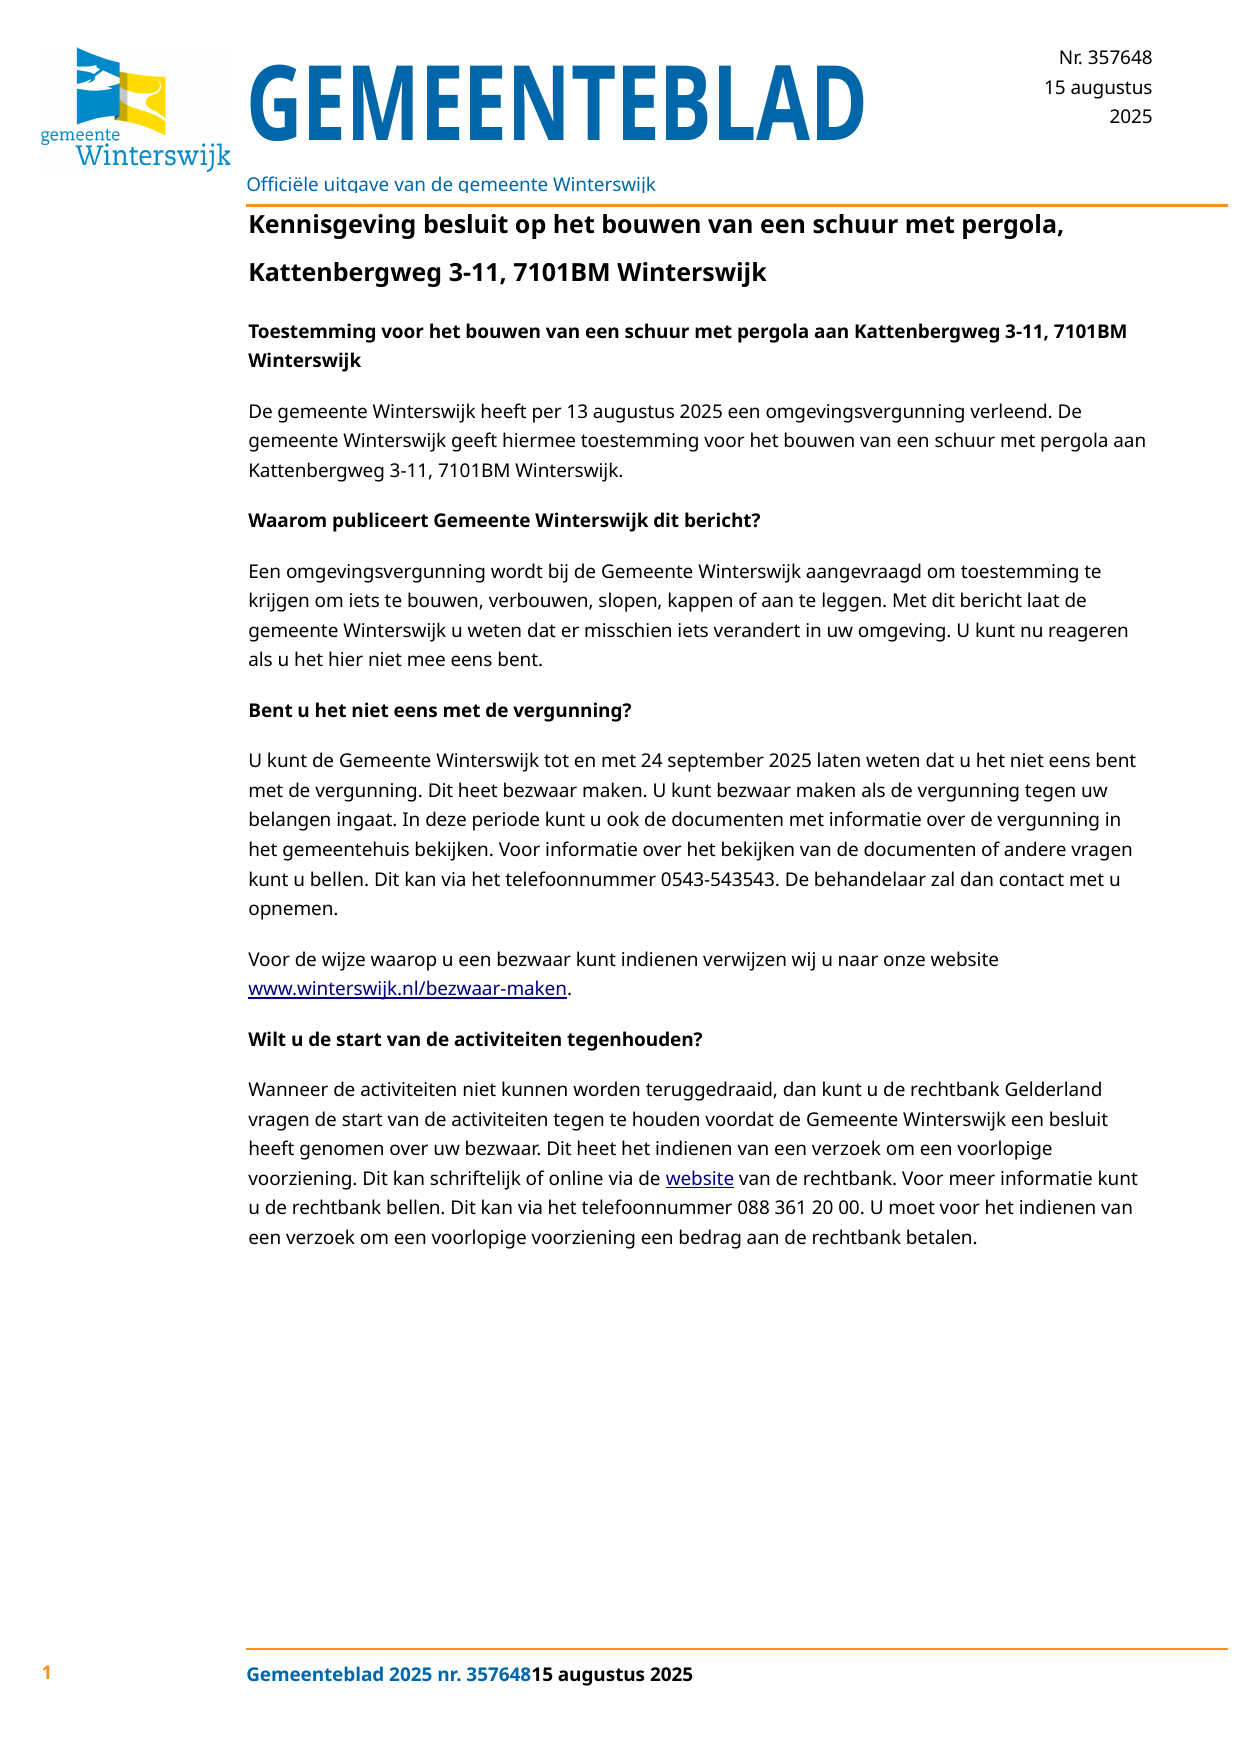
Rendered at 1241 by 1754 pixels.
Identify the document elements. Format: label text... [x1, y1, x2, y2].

text Bent u het niet eens met de vergunning? [248, 697, 1152, 723]
text Een omgevingsvergunning wordt bij de Gemeente Winterswijk aangevraagd om toestemming te krijgen om iets te bouwen, verbouwen, slopen, kappen of aan te leggen. Met dit bericht laat de gemeente Winterswijk u weten dat er misschien iets verandert in uw omgeving. U kunt nu reageren als u het hier niet mee eens bent. [248, 558, 1152, 672]
text De gemeente Winterswijk heeft per 13 augustus 2025 een omgevingsvergunning verleend. De gemeente Winterswijk geeft hiermee toestemming voor het bouwen van een schuur met pergola aan Kattenbergweg 3-11, 7101BM Winterswijk. [248, 398, 1152, 483]
text Voor de wijze waarop u een bezwaar kunt indienen verwijzen wij u naar onze website www.winterswijk.nl/bezwaar-maken. [248, 946, 1152, 1001]
text Kennisgeving besluit op het bouwen van een schuur met pergola, Kattenbergweg 3-11, 7101BM Winterswijk [248, 207, 1152, 288]
text Waarom publiceert Gemeente Winterswijk dit bericht? [248, 507, 1152, 533]
text Toestemming voor het bouwen van een schuur met pergola aan Kattenbergweg 3-11, 7101BM Winterswijk [248, 318, 1152, 373]
text Wanneer de activiteiten niet kunnen worden teruggedraaid, dan kunt u de rechtbank Gelderland vragen de start van de activiteiten tegen te houden voordat de Gemeente Winterswijk een besluit heeft genomen over uw bezwaar. Dit heet het indienen van een verzoek om een voorlopige voorziening. Dit kan schriftelijk of online via de website van de rechtbank. Voor meer informatie kunt u de rechtbank bellen. Dit kan via het telefoonnummer 088 361 20 00. U moet voor het indienen van een verzoek om een voorlopige voorziening een bedrag aan de rechtbank betalen. [248, 1076, 1152, 1250]
picture [41, 47, 231, 172]
picture [225, 153, 231, 162]
text U kunt de Gemeente Winterswijk tot en met 24 september 2025 laten weten dat u het niet eens bent met de vergunning. Dit heet bezwaar maken. U kunt bezwaar maken als de vergunning tegen uw belangen ingaat. In deze periode kunt u ook de documenten met informatie over de vergunning in het gemeentehuis bekijken. Voor informatie over het bekijken van de documenten of andere vragen kunt u bellen. Dit kan via het telefoonnummer 0543-543543. De behandelaar zal dan contact met u opnemen. [248, 747, 1152, 921]
text Wilt u de start van de activiteiten tegenhouden? [248, 1026, 1152, 1052]
